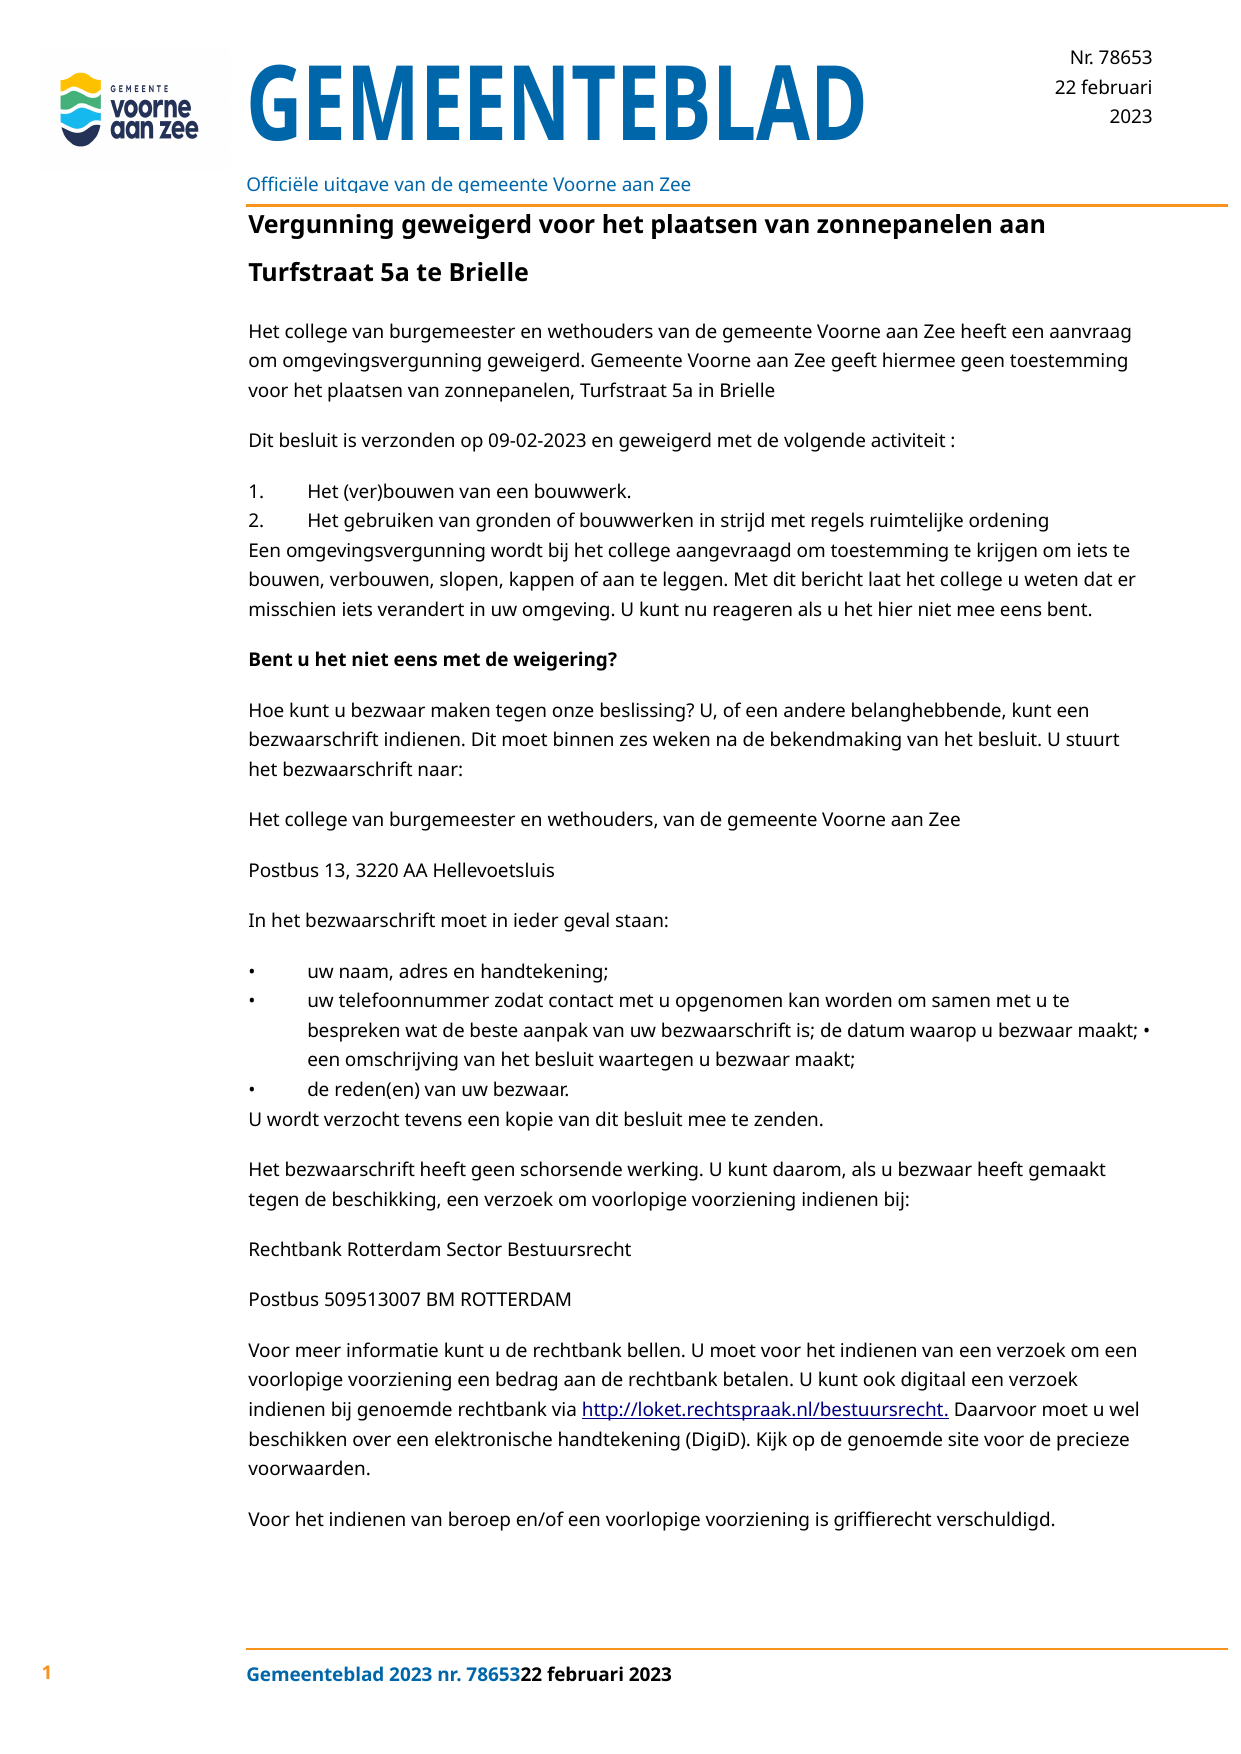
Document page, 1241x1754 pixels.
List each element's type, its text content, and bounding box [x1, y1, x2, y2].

list uw telefoonnummer zodat contact met u opgenomen kan worden om samen met u te bespreken wat de beste aanpak van uw bezwaarschrift is; de datum waarop u bezwaar maakt; • een omschrijving van het besluit waartegen u bezwaar maakt; [248, 987, 1152, 1072]
text Voor het indienen van beroep en/of een voorlopige voorziening is griffierecht verschuldigd. [248, 1506, 1152, 1532]
text Hoe kunt u bezwaar maken tegen onze beslissing? U, of een andere belanghebbende, kunt een bezwaarschrift indienen. Dit moet binnen zes weken na de bekendmaking van het besluit. U stuurt het bezwaarschrift naar: [248, 697, 1152, 782]
list Het gebruiken van gronden of bouwwerken in strijd met regels ruimtelijke ordening [248, 507, 1152, 533]
picture [41, 47, 231, 172]
list uw naam, adres en handtekening; [248, 958, 1152, 984]
text Postbus 13, 3220 AA Hellevoetsluis [248, 857, 1152, 883]
text In het bezwaarschrift moet in ieder geval staan: [248, 907, 1152, 933]
text Bent u het niet eens met de weigering? [248, 647, 1152, 672]
text Het bezwaarschrift heeft geen schorsende werking. U kunt daarom, als u bezwaar heeft gemaakt tegen de beschikking, een verzoek om voorlopige voorziening indienen bij: [248, 1156, 1152, 1212]
text Vergunning geweigerd voor het plaatsen van zonnepanelen aan Turfstraat 5a te Brielle [248, 207, 1152, 288]
list Het (ver)bouwen van een bouwwerk. [248, 478, 1152, 504]
text Een omgevingsvergunning wordt bij het college aangevraagd om toestemming te krijgen om iets te bouwen, verbouwen, slopen, kappen of aan te leggen. Met dit bericht laat het college u weten dat er misschien iets verandert in uw omgeving. U kunt nu reageren als u het hier niet mee eens bent. [248, 537, 1152, 622]
text Dit besluit is verzonden op 09-02-2023 en geweigerd met de volgende activiteit : [248, 427, 1152, 453]
text Voor meer informatie kunt u de rechtbank bellen. U moet voor het indienen van een verzoek om een voorlopige voorziening een bedrag aan de rechtbank betalen. U kunt ook digitaal een verzoek indienen bij genoemde rechtbank via http://loket.rechtspraak.nl/bestuursrecht. Daarvoor moet u wel beschikken over een elektronische handtekening (DigiD). Kijk op de genoemde site voor de precieze voorwaarden. [248, 1337, 1152, 1481]
text Postbus 509513007 BM ROTTERDAM [248, 1287, 1152, 1312]
text Het college van burgemeester en wethouders, van de gemeente Voorne aan Zee [248, 807, 1152, 832]
text U wordt verzocht tevens een kopie van dit besluit mee te zenden. [248, 1106, 1152, 1132]
text Rechtbank Rotterdam Sector Bestuursrecht [248, 1236, 1152, 1262]
text Het college van burgemeester en wethouders van de gemeente Voorne aan Zee heeft een aanvraag om omgevingsvergunning geweigerd. Gemeente Voorne aan Zee geeft hiermee geen toestemming voor het plaatsen van zonnepanelen, Turfstraat 5a in Brielle [248, 318, 1152, 403]
list de reden(en) van uw bezwaar. [248, 1076, 1152, 1102]
